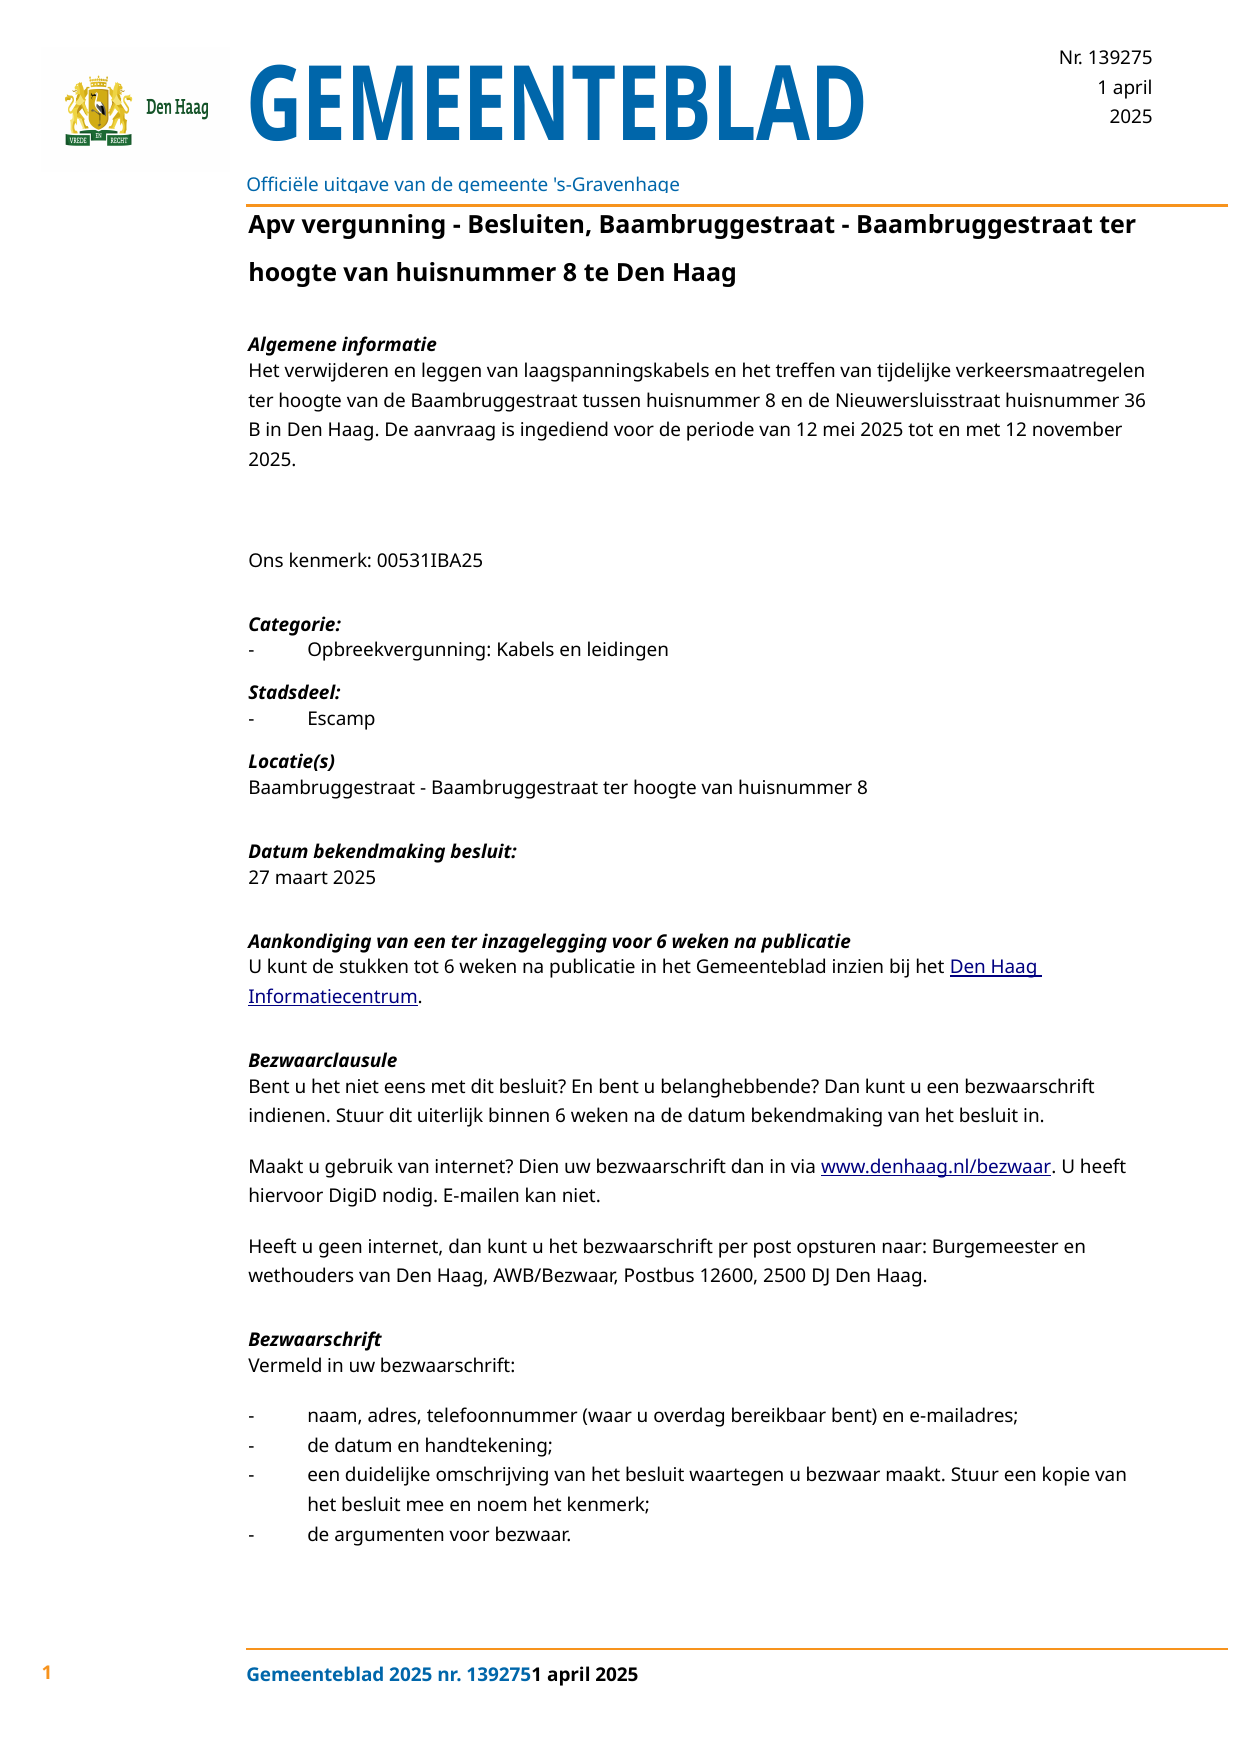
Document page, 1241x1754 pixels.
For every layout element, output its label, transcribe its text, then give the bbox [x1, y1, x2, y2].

text Aankondiging van een ter inzagelegging voor 6 weken na publicatie [248, 928, 1152, 953]
text Datum bekendmaking besluit: [248, 838, 1152, 864]
list een duidelijke omschrijving van het besluit waartegen u bezwaar maakt. Stuur een kopie van het besluit mee en noem het kenmerk; [248, 1462, 1152, 1517]
text Het verwijderen en leggen van laagspanningskabels en het treffen van tijdelijke verkeersmaatregelen ter hoogte van de Baambruggestraat tussen huisnummer 8 en de Nieuwersluisstraat huisnummer 36 B in Den Haag. De aanvraag is ingediend voor de periode van 12 mei 2025 tot en met 12 november 2025. [248, 357, 1152, 472]
text Categorie: [248, 611, 1152, 636]
picture [41, 47, 231, 172]
text U kunt de stukken tot 6 weken na publicatie in het Gemeenteblad inzien bij het Den Haag Informatiecentrum. [248, 953, 1152, 1009]
text Bezwaarschrift [248, 1326, 1152, 1352]
text Baambruggestraat - Baambruggestraat ter hoogte van huisnummer 8 [248, 774, 1152, 800]
list naam, adres, telefoonnummer (waar u overdag bereikbaar bent) en e-mailadres; [248, 1402, 1152, 1428]
text Bent u het niet eens met dit besluit? En bent u belanghebbende? Dan kunt u een bezwaarschrift indienen. Stuur dit uiterlijk binnen 6 weken na de datum bekendmaking van het besluit in. [248, 1073, 1152, 1128]
text Apv vergunning - Besluiten, Baambruggestraat - Baambruggestraat ter hoogte van huisnummer 8 te Den Haag [248, 207, 1152, 288]
list Escamp [248, 705, 1152, 731]
list Opbreekvergunning: Kabels en leidingen [248, 636, 1152, 662]
text Ons kenmerk: 00531IBA25 [248, 547, 1152, 572]
text Stadsdeel: [248, 679, 1152, 705]
text Vermeld in uw bezwaarschrift: [248, 1352, 1152, 1378]
list de datum en handtekening; [248, 1432, 1152, 1458]
text 27 maart 2025 [248, 864, 1152, 889]
text Algemene informatie [248, 331, 1152, 357]
text Bezwaarclausule [248, 1047, 1152, 1073]
text Maakt u gebruik van internet? Dien uw bezwaarschrift dan in via www.denhaag.nl/bezwaar. U heeft hiervoor DigiD nodig. E-mailen kan niet. [248, 1153, 1152, 1208]
list de argumenten voor bezwaar. [248, 1521, 1152, 1547]
text Locatie(s) [248, 748, 1152, 774]
text Heeft u geen internet, dan kunt u het bezwaarschrift per post opsturen naar: Burgemeester en wethouders van Den Haag, AWB/Bezwaar, Postbus 12600, 2500 DJ Den Haag. [248, 1233, 1152, 1288]
